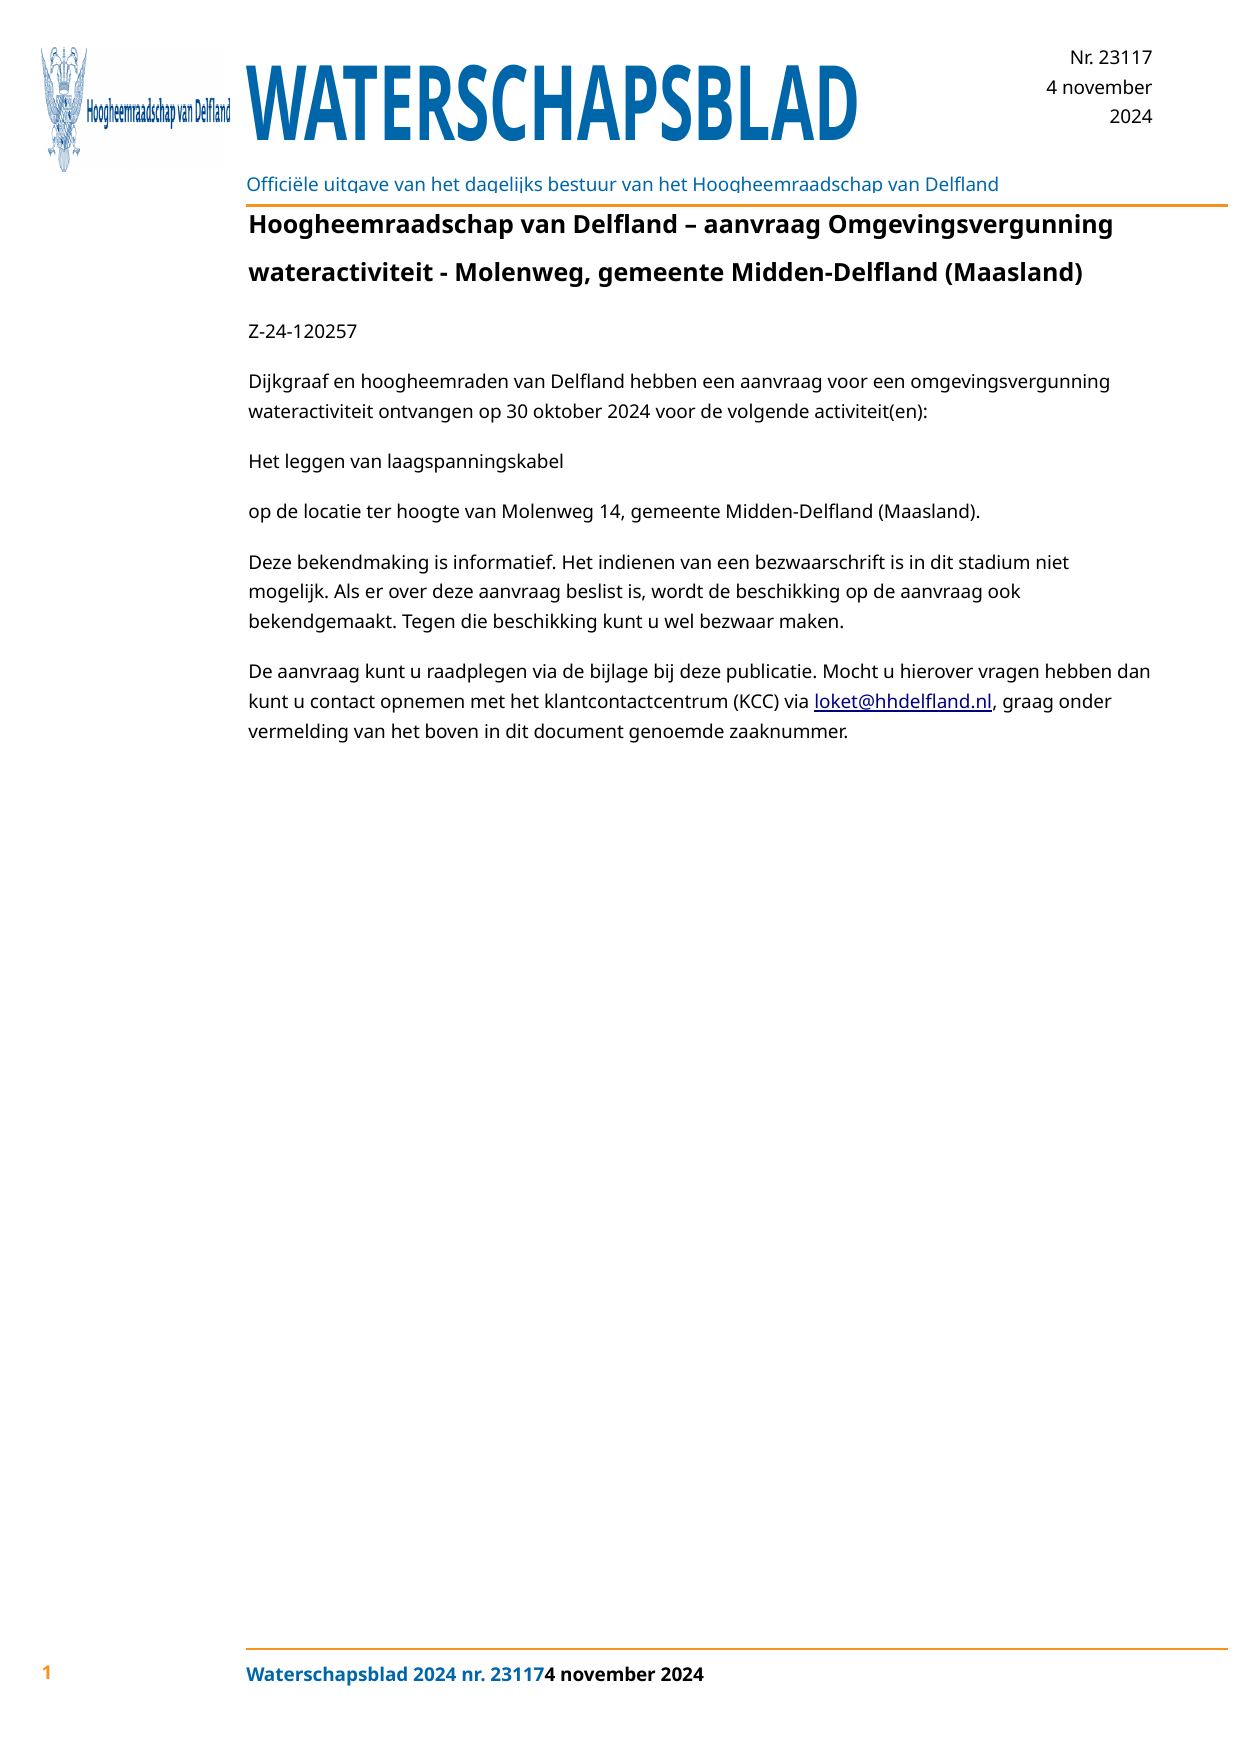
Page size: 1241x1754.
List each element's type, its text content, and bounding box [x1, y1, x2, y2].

text Het leggen van laagspanningskabel [248, 448, 1152, 474]
text De aanvraag kunt u raadplegen via de bijlage bij deze publicatie. Mocht u hierover vragen hebben dan kunt u contact opnemen met het klantcontactcentrum (KCC) via loket@hhdelfland.nl, graag onder vermelding van het boven in dit document genoemde zaaknummer. [248, 659, 1152, 744]
picture [41, 47, 231, 172]
text Deze bekendmaking is informatief. Het indienen van een bezwaarschrift is in dit stadium niet mogelijk. Als er over deze aanvraag beslist is, wordt de beschikking op de aanvraag ook bekendgemaakt. Tegen die beschikking kunt u wel bezwaar maken. [248, 549, 1152, 634]
text Dijkgraaf en hoogheemraden van Delfland hebben een aanvraag voor een omgevingsvergunning wateractiviteit ontvangen op 30 oktober 2024 voor de volgende activiteit(en): [248, 368, 1152, 424]
text Hoogheemraadschap van Delfland – aanvraag Omgevingsvergunning wateractiviteit - Molenweg, gemeente Midden-Delfland (Maasland) [248, 207, 1152, 288]
text Z-24-120257 [248, 318, 1152, 344]
text op de locatie ter hoogte van Molenweg 14, gemeente Midden-Delfland (Maasland). [248, 499, 1152, 524]
